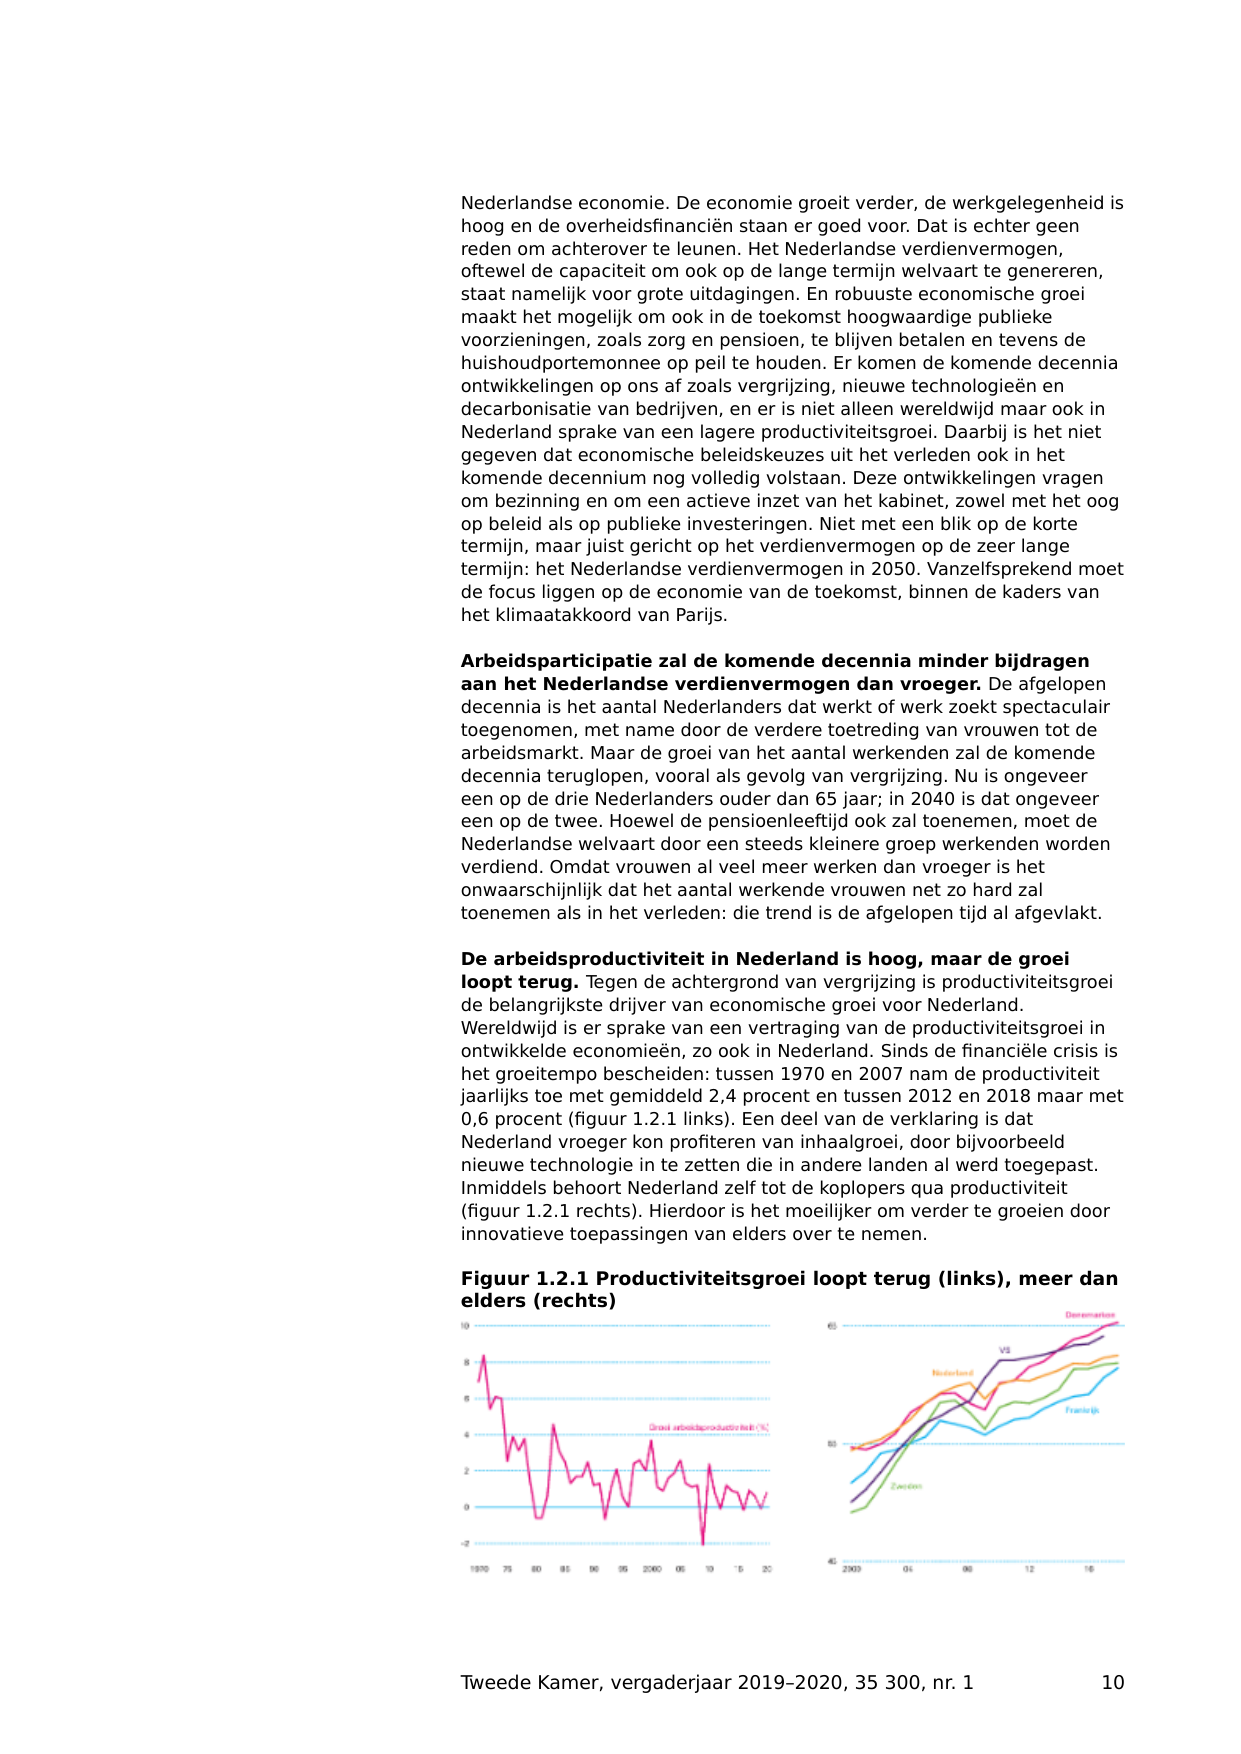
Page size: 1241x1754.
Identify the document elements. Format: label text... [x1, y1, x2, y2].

text Arbeidsparticipatie zal de komende decennia minder bijdragen aan het Nederlandse verdienvermogen dan vroeger. De afgelopen decennia is het aantal Nederlanders dat werkt of werk zoekt spectaculair toegenomen, met name door de verdere toetreding van vrouwen tot de arbeidsmarkt. Maar de groei van het aantal werkenden zal de komende decennia teruglopen, vooral als gevolg van vergrijzing. Nu is ongeveer een op de drie Nederlanders ouder dan 65 jaar; in 2040 is dat ongeveer een op de twee. Hoewel de pensioenleeftijd ook zal toenemen, moet de Nederlandse welvaart door een steeds kleinere groep werkenden worden verdiend. Omdat vrouwen al veel meer werken dan vroeger is het onwaarschijnlijk dat het aantal werkende vrouwen net zo hard zal toenemen als in het verleden: die trend is de afgelopen tijd al afgevlakt. [461, 649, 1125, 924]
text De arbeidsproductiviteit in Nederland is hoog, maar de groei loopt terug. Tegen de achtergrond van vergrijzing is productiviteitsgroei de belangrijkste drijver van economische groei voor Nederland. Wereldwijd is er sprake van een vertraging van de productiviteitsgroei in ontwikkelde economieën, zo ook in Nederland. Sinds de financiële crisis is het groeitempo bescheiden: tussen 1970 en 2007 nam de productiviteit jaarlijks toe met gemiddeld 2,4 procent en tussen 2012 en 2018 maar met 0,6 procent (figuur 1.2.1 links). Een deel van de verklaring is dat Nederland vroeger kon profiteren van inhaalgroei, door bijvoorbeeld nieuwe technologie in te zetten die in andere landen al werd toegepast. Inmiddels behoort Nederland zelf tot de koplopers qua productiviteit (figuur 1.2.1 rechts). Hierdoor is het moeilijker om verder te groeien door innovatieve toepassingen van elders over te nemen. [461, 947, 1125, 1245]
text Nederlandse economie. De economie groeit verder, de werkgelegenheid is hoog en de overheidsfinanciën staan er goed voor. Dat is echter geen reden om achterover te leunen. Het Nederlandse verdienvermogen, oftewel de capaciteit om ook op de lange termijn welvaart te genereren, staat namelijk voor grote uitdagingen. En robuuste economische groei maakt het mogelijk om ook in de toekomst hoogwaardige publieke voorzieningen, zoals zorg en pensioen, te blijven betalen en tevens de huishoudportemonnee op peil te houden. Er komen de komende decennia ontwikkelingen op ons af zoals vergrijzing, nieuwe technologieën en decarbonisatie van bedrijven, en er is niet alleen wereldwijd maar ook in Nederland sprake van een lagere productiviteitsgroei. Daarbij is het niet gegeven dat economische beleidskeuzes uit het verleden ook in het komende decennium nog volledig volstaan. Deze ontwikkelingen vragen om bezinning en om een actieve inzet van het kabinet, zowel met het oog op beleid als op publieke investeringen. Niet met een blik op de korte termijn, maar juist gericht op het verdienvermogen op de zeer lange termijn: het Nederlandse verdienvermogen in 2050. Vanzelfsprekend moet de focus liggen op de economie van de toekomst, binnen de kaders van het klimaatakkoord van Parijs. [461, 191, 1125, 626]
title Figuur 1.2.1 Productiviteitsgroei loopt terug (links), meer dan elders (rechts) [461, 1268, 1125, 1311]
